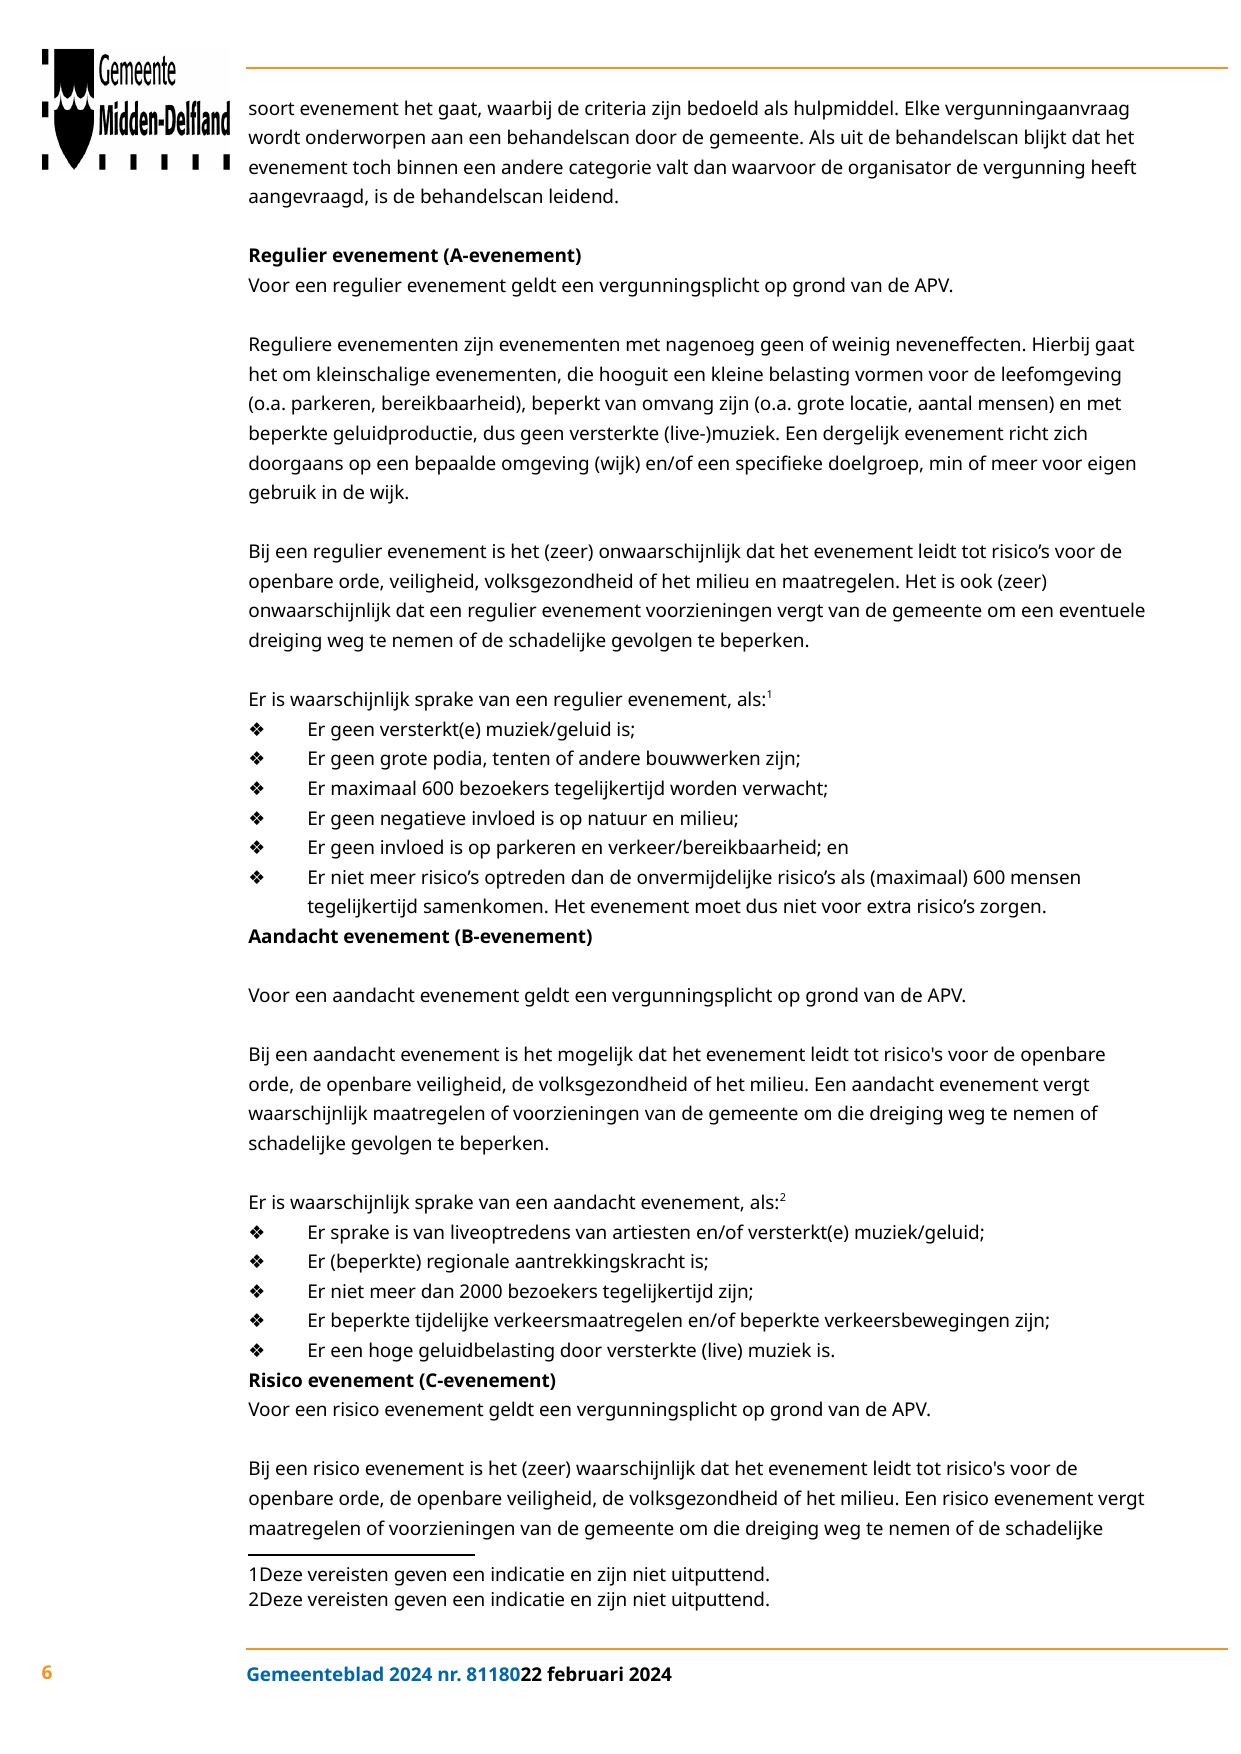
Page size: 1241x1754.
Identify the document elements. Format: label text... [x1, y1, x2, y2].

list Er sprake is van liveoptredens van artiesten en/of versterkt(e) muziek/geluid; [248, 1219, 1152, 1245]
list Er maximaal 600 bezoekers tegelijkertijd worden verwacht; [248, 775, 1152, 801]
list Er geen invloed is op parkeren en verkeer/bereikbaarheid; en [248, 834, 1152, 860]
list Er geen versterkt(e) muziek/geluid is; [248, 716, 1152, 742]
picture [41, 47, 231, 172]
list Er geen negatieve invloed is op natuur en milieu; [248, 805, 1152, 831]
text Bij een risico evenement is het (zeer) waarschijnlijk dat het evenement leidt tot risico's voor de openbare orde, de openbare veiligheid, de volksgezondheid of het milieu. Een risico evenement vergt maatregelen of voorzieningen van de gemeente om die dreiging weg te nemen of de schadelijke [248, 1456, 1152, 1541]
list Er niet meer risico’s optreden dan de onvermijdelijke risico’s als (maximaal) 600 mensen tegelijkertijd samenkomen. Het evenement moet dus niet voor extra risico’s zorgen. [248, 864, 1152, 919]
list Er een hoge geluidbelasting door versterkte (live) muziek is. [248, 1337, 1152, 1363]
text Er is waarschijnlijk sprake van een regulier evenement, als: [248, 686, 1152, 712]
text Voor een aandacht evenement geldt een vergunningsplicht op grond van de APV. [248, 982, 1152, 1008]
text Reguliere evenementen zijn evenementen met nagenoeg geen of weinig neveneffecten. Hierbij gaat het om kleinschalige evenementen, die hooguit een kleine belasting vormen voor de leefomgeving (o.a. parkeren, bereikbaarheid), beperkt van omvang zijn (o.a. grote locatie, aantal mensen) en met beperkte geluidproductie, dus geen versterkte (live-)muziek. Een dergelijk evenement richt zich doorgaans op een bepaalde omgeving (wijk) en/of een specifieke doelgroep, min of meer voor eigen gebruik in de wijk. [248, 331, 1152, 505]
list Er niet meer dan 2000 bezoekers tegelijkertijd zijn; [248, 1278, 1152, 1304]
text Aandacht evenement (B-evenement) [248, 923, 1152, 949]
text Bij een aandacht evenement is het mogelijk dat het evenement leidt tot risico's voor de openbare orde, de openbare veiligheid, de volksgezondheid of het milieu. Een aandacht evenement vergt waarschijnlijk maatregelen of voorzieningen van de gemeente om die dreiging weg te nemen of schadelijke gevolgen te beperken. [248, 1041, 1152, 1156]
text Er is waarschijnlijk sprake van een aandacht evenement, als: [248, 1189, 1152, 1215]
text Risico evenement (C-evenement) [248, 1367, 1152, 1393]
text soort evenement het gaat, waarbij de criteria zijn bedoeld als hulpmiddel. Elke vergunningaanvraag wordt onderworpen aan een behandelscan door de gemeente. Als uit de behandelscan blijkt dat het evenement toch binnen een andere categorie valt dan waarvoor de organisator de vergunning heeft aangevraagd, is de behandelscan leidend. [248, 95, 1152, 209]
text Regulier evenement (A-evenement) [248, 243, 1152, 268]
text Bij een regulier evenement is het (zeer) onwaarschijnlijk dat het evenement leidt tot risico’s voor de openbare orde, veiligheid, volksgezondheid of het milieu en maatregelen. Het is ook (zeer) onwaarschijnlijk dat een regulier evenement voorzieningen vergt van de gemeente om een eventuele dreiging weg te nemen of de schadelijke gevolgen te beperken. [248, 538, 1152, 653]
text Voor een regulier evenement geldt een vergunningsplicht op grond van de APV. [248, 272, 1152, 298]
text Deze vereisten geven een indicatie en zijn niet uitputtend. [248, 1561, 1152, 1586]
list Er beperkte tijdelijke verkeersmaatregelen en/of beperkte verkeersbewegingen zijn; [248, 1308, 1152, 1333]
text Deze vereisten geven een indicatie en zijn niet uitputtend. [248, 1586, 1152, 1612]
list Er geen grote podia, tenten of andere bouwwerken zijn; [248, 746, 1152, 771]
text Voor een risico evenement geldt een vergunningsplicht op grond van de APV. [248, 1396, 1152, 1422]
list Er (beperkte) regionale aantrekkingskracht is; [248, 1248, 1152, 1274]
